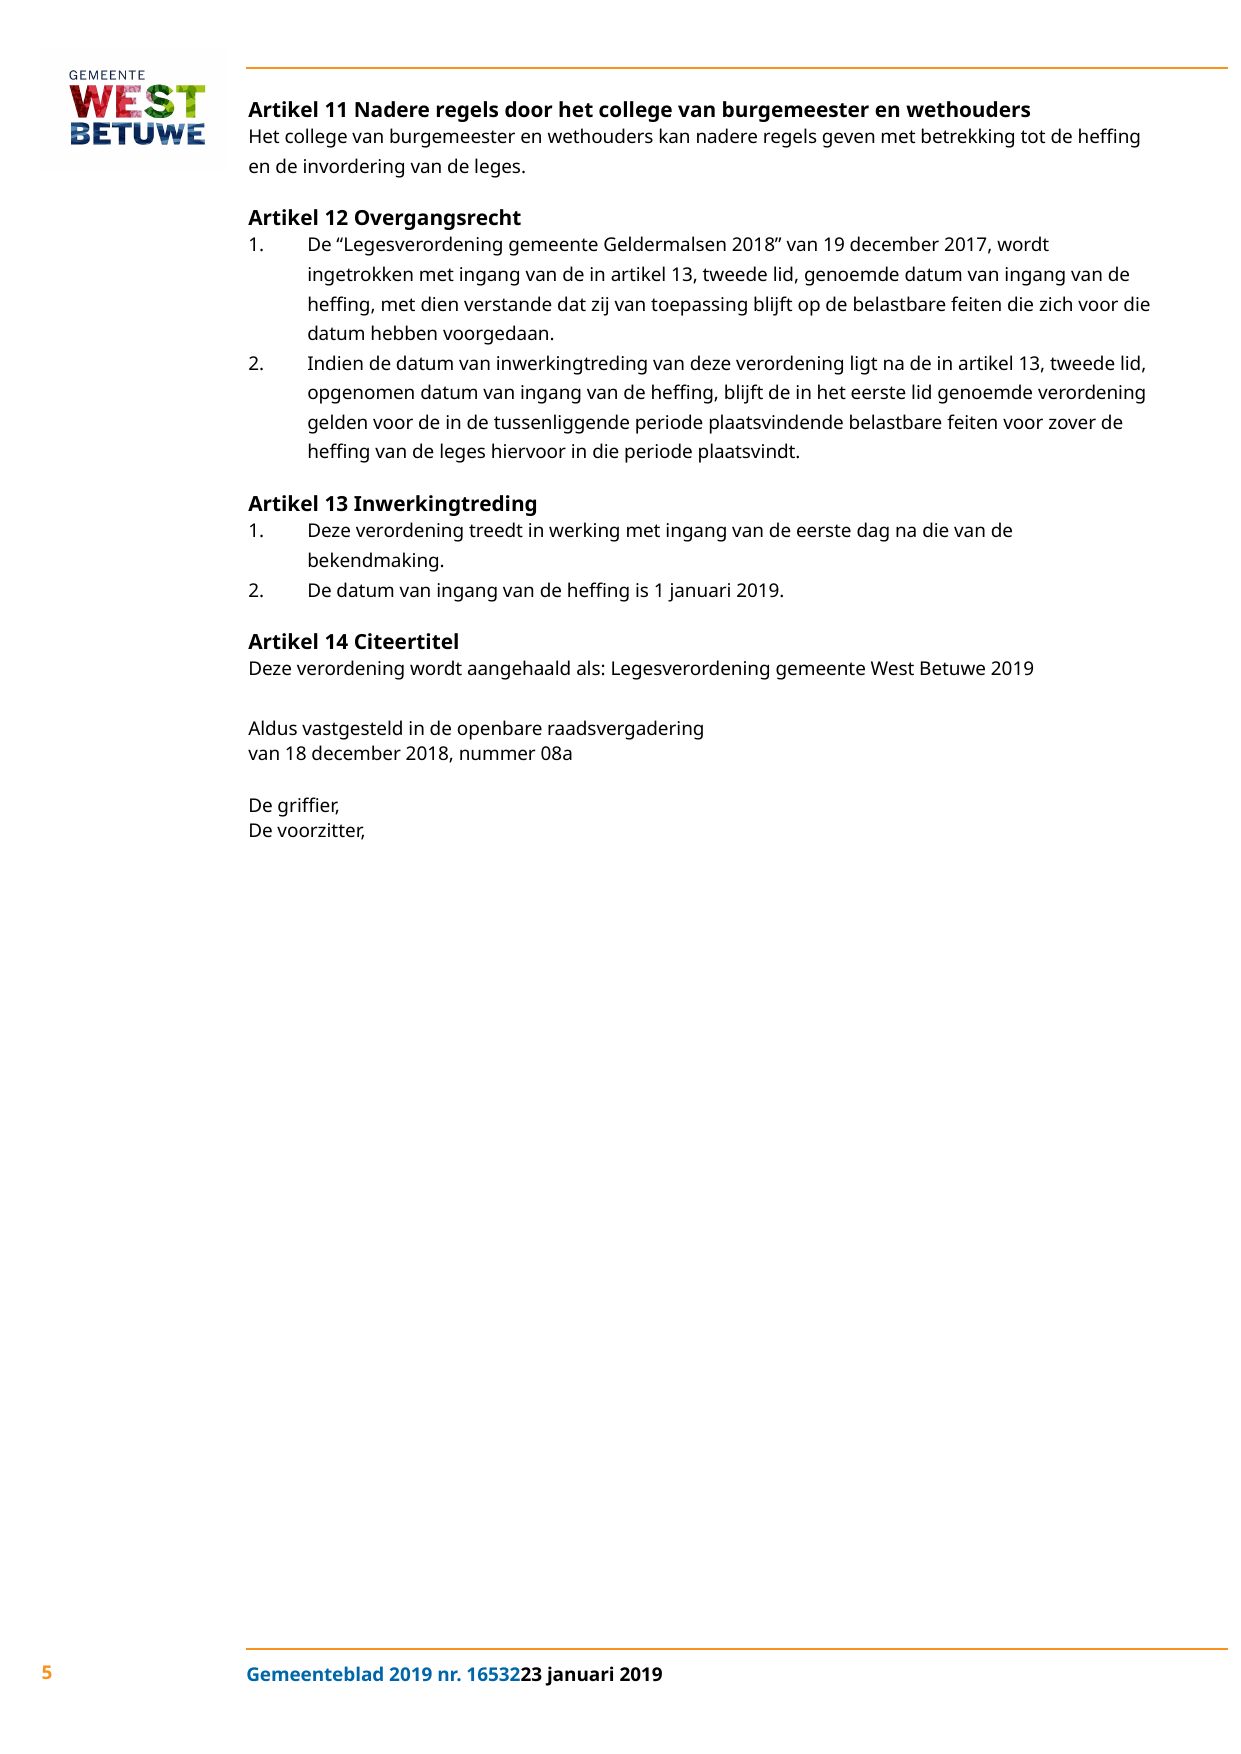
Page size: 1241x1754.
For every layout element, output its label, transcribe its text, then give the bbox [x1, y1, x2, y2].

text Artikel 14 Citeertitel [248, 627, 1152, 656]
text Deze verordening wordt aangehaald als: Legesverordening gemeente West Betuwe 2019 [248, 656, 1152, 681]
list De datum van ingang van de heffing is 1 januari 2019. [248, 577, 1152, 602]
text Artikel 12 Overgangsrecht [248, 203, 1152, 232]
list Indien de datum van inwerkingtreding van deze verordening ligt na de in artikel 13, tweede lid, opgenomen datum van ingang van de heffing, blijft de in het eerste lid genoemde verordening gelden voor de in de tussenliggende periode plaatsvindende belastbare feiten voor zover de heffing van de leges hiervoor in die periode plaatsvindt. [248, 350, 1152, 464]
text De voorzitter, [248, 818, 1152, 843]
text Artikel 13 Inwerkingtreding [248, 489, 1152, 518]
text Aldus vastgesteld in de openbare raadsvergadering [248, 715, 1152, 741]
text Het college van burgemeester en wethouders kan nadere regels geven met betrekking tot de heffing en de invordering van de leges. [248, 123, 1152, 178]
picture [41, 47, 231, 172]
list Deze verordening treedt in werking met ingang van de eerste dag na die van de bekendmaking. [248, 518, 1152, 573]
text Artikel 11 Nadere regels door het college van burgemeester en wethouders [248, 95, 1152, 123]
list De “Legesverordening gemeente Geldermalsen 2018” van 19 december 2017, wordt ingetrokken met ingang van de in artikel 13, tweede lid, genoemde datum van ingang van de heffing, met dien verstande dat zij van toepassing blijft op de belastbare feiten die zich voor die datum hebben voorgedaan. [248, 232, 1152, 346]
text De griffier, [248, 792, 1152, 818]
text van 18 december 2018, nummer 08a [248, 741, 1152, 766]
